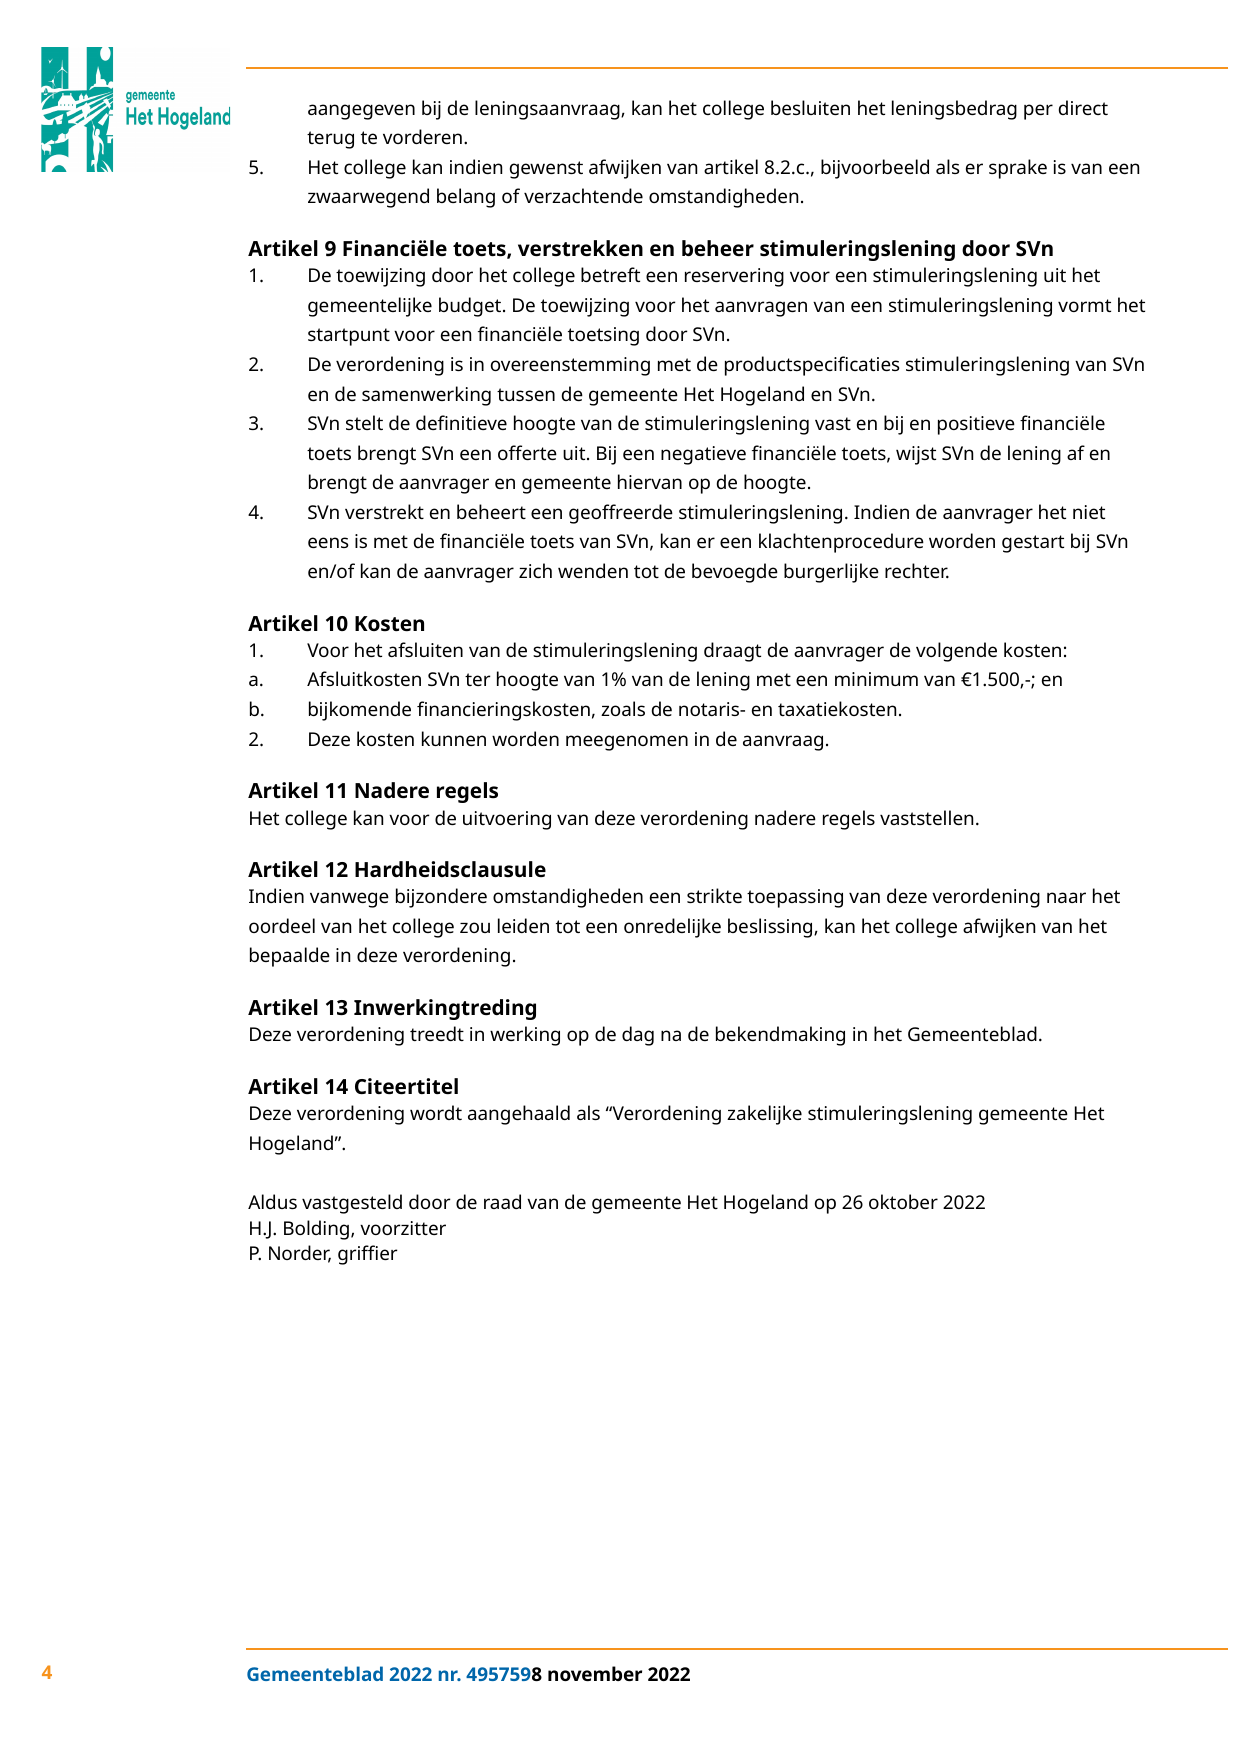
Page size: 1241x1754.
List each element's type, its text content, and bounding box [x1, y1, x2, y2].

text Artikel 14 Citeertitel [248, 1072, 1152, 1100]
list Voor het afsluiten van de stimuleringslening draagt de aanvrager de volgende kosten: [248, 637, 1152, 663]
list De toewijzing door het college betreft een reservering voor een stimuleringslening uit het gemeentelijke budget. De toewijzing voor het aanvragen van een stimuleringslening vormt het startpunt voor een financiële toetsing door SVn. [248, 262, 1152, 347]
text Artikel 10 Kosten [248, 609, 1152, 637]
text Aldus vastgesteld door de raad van de gemeente Het Hogeland op 26 oktober 2022 [248, 1189, 1152, 1215]
list Het college kan indien gewenst afwijken van artikel 8.2.c., bijvoorbeeld als er sprake is van een zwaarwegend belang of verzachtende omstandigheden. [248, 154, 1152, 209]
text Deze verordening wordt aangehaald als “Verordening zakelijke stimuleringslening gemeente Het Hogeland”. [248, 1100, 1152, 1156]
list Deze kosten kunnen worden meegenomen in de aanvraag. [248, 726, 1152, 752]
list aangegeven bij de leningsaanvraag, kan het college besluiten het leningsbedrag per direct terug te vorderen. [248, 95, 1152, 150]
list bijkomende financieringskosten, zoals de notaris- en taxatiekosten. [248, 696, 1152, 722]
text Deze verordening treedt in werking op de dag na de bekendmaking in het Gemeenteblad. [248, 1022, 1152, 1047]
list De verordening is in overeenstemming met de productspecificaties stimuleringslening van SVn en de samenwerking tussen de gemeente Het Hogeland en SVn. [248, 351, 1152, 406]
text Het college kan voor de uitvoering van deze verordening nadere regels vaststellen. [248, 805, 1152, 830]
text P. Norder, griffier [248, 1241, 1152, 1266]
text Indien vanwege bijzondere omstandigheden een strikte toepassing van deze verordening naar het oordeel van het college zou leiden tot een onredelijke beslissing, kan het college afwijken van het bepaalde in deze verordening. [248, 883, 1152, 968]
list SVn stelt de definitieve hoogte van de stimuleringslening vast en bij en positieve financiële toets brengt SVn een offerte uit. Bij een negatieve financiële toets, wijst SVn de lening af en brengt de aanvrager en gemeente hiervan op de hoogte. [248, 410, 1152, 495]
text Artikel 13 Inwerkingtreding [248, 993, 1152, 1022]
text Artikel 11 Nadere regels [248, 776, 1152, 805]
list SVn verstrekt en beheert een geoffreerde stimuleringslening. Indien de aanvrager het niet eens is met de financiële toets van SVn, kan er een klachtenprocedure worden gestart bij SVn en/of kan de aanvrager zich wenden tot de bevoegde burgerlijke rechter. [248, 499, 1152, 584]
picture [41, 47, 231, 172]
list Afsluitkosten SVn ter hoogte van 1% van de lening met een minimum van €1.500,-; en [248, 667, 1152, 692]
text H.J. Bolding, voorzitter [248, 1215, 1152, 1241]
text Artikel 9 Financiële toets, verstrekken en beheer stimuleringslening door SVn [248, 234, 1152, 262]
text Artikel 12 Hardheidsclausule [248, 855, 1152, 883]
